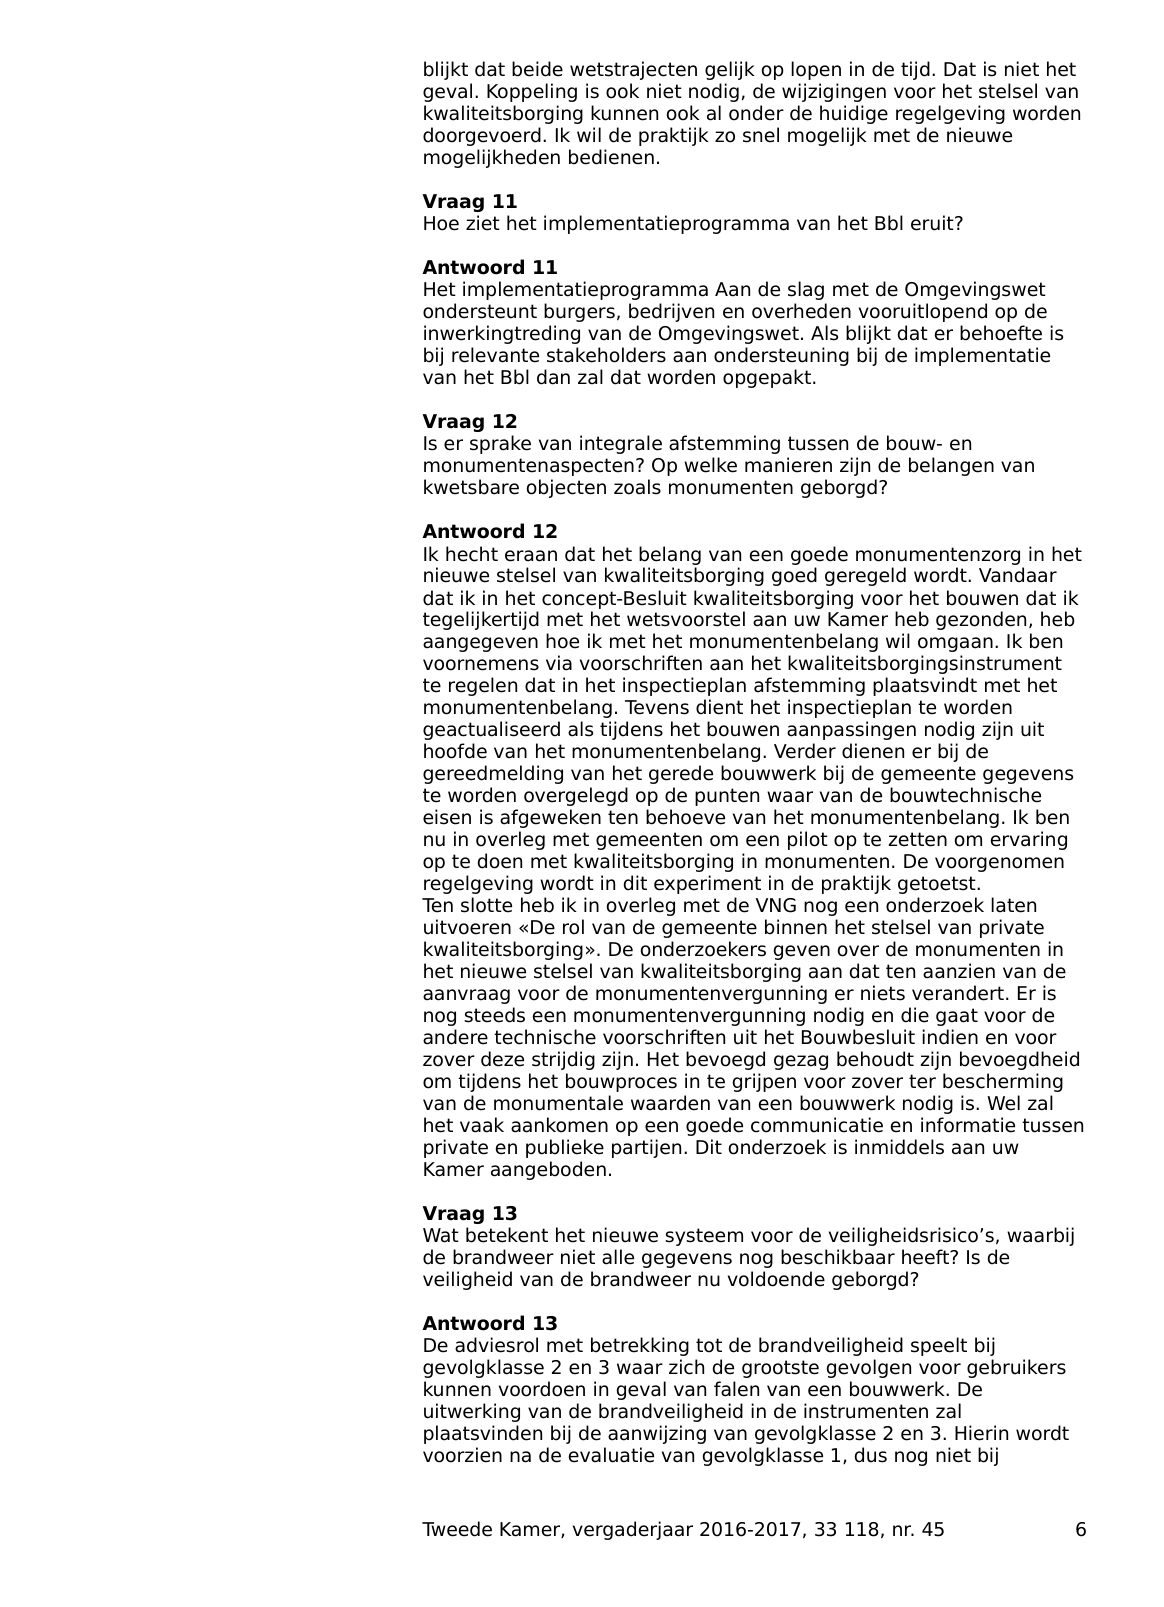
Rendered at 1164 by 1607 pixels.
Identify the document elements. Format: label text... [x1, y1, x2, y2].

text Hoe ziet het implementatieprogramma van het Bbl eruit? [422, 213, 1087, 235]
text Antwoord 11 [422, 257, 1087, 279]
text Is er sprake van integrale afstemming tussen de bouw- en monumentenaspecten? Op welke manieren zijn de belangen van kwetsbare objecten zoals monumenten geborgd? [422, 433, 1087, 499]
text Ik hecht eraan dat het belang van een goede monumentenzorg in het nieuwe stelsel van kwaliteitsborging goed geregeld wordt. Vandaar dat ik in het concept-Besluit kwaliteitsborging voor het bouwen dat ik tegelijkertijd met het wetsvoorstel aan uw Kamer heb gezonden, heb aangegeven hoe ik met het monumentenbelang wil omgaan. Ik ben voornemens via voorschriften aan het kwaliteitsborgingsinstrument te regelen dat in het inspectieplan afstemming plaatsvindt met het monumentenbelang. Tevens dient het inspectieplan te worden geactualiseerd als tijdens het bouwen aanpassingen nodig zijn uit hoofde van het monumentenbelang. Verder dienen er bij de gereedmelding van het gerede bouwwerk bij de gemeente gegevens te worden overgelegd op de punten waar van de bouwtechnische eisen is afgeweken ten behoeve van het monumentenbelang. Ik ben nu in overleg met gemeenten om een pilot op te zetten om ervaring op te doen met kwaliteitsborging in monumenten. De voorgenomen regelgeving wordt in dit experiment in de praktijk getoetst. [422, 543, 1087, 895]
text Ten slotte heb ik in overleg met de VNG nog een onderzoek laten uitvoeren «De rol van de gemeente binnen het stelsel van private kwaliteitsborging». De onderzoekers geven over de monumenten in het nieuwe stelsel van kwaliteitsborging aan dat ten aanzien van de aanvraag voor de monumentenvergunning er niets verandert. Er is nog steeds een monumentenvergunning nodig en die gaat voor de andere technische voorschriften uit het Bouwbesluit indien en voor zover deze strijdig zijn. Het bevoegd gezag behoudt zijn bevoegdheid om tijdens het bouwproces in te grijpen voor zover ter bescherming van de monumentale waarden van een bouwwerk nodig is. Wel zal het vaak aankomen op een goede communicatie en informatie tussen private en publieke partijen. Dit onderzoek is inmiddels aan uw Kamer aangeboden. [422, 895, 1087, 1181]
text Vraag 13 [422, 1203, 1087, 1225]
text De adviesrol met betrekking tot de brandveiligheid speelt bij gevolgklasse 2 en 3 waar zich de grootste gevolgen voor gebruikers kunnen voordoen in geval van falen van een bouwwerk. De uitwerking van de brandveiligheid in de instrumenten zal plaatsvinden bij de aanwijzing van gevolgklasse 2 en 3. Hierin wordt voorzien na de evaluatie van gevolgklasse 1, dus nog niet bij [422, 1335, 1087, 1467]
text Vraag 11 [422, 191, 1087, 213]
text Antwoord 13 [422, 1313, 1087, 1335]
text Antwoord 12 [422, 521, 1087, 543]
text blijkt dat beide wetstrajecten gelijk op lopen in de tijd. Dat is niet het geval. Koppeling is ook niet nodig, de wijzigingen voor het stelsel van kwaliteitsborging kunnen ook al onder de huidige regelgeving worden doorgevoerd. Ik wil de praktijk zo snel mogelijk met de nieuwe mogelijkheden bedienen. [422, 59, 1087, 169]
text Vraag 12 [422, 411, 1087, 433]
text Het implementatieprogramma Aan de slag met de Omgevingswet ondersteunt burgers, bedrijven en overheden vooruitlopend op de inwerkingtreding van de Omgevingswet. Als blijkt dat er behoefte is bij relevante stakeholders aan ondersteuning bij de implementatie van het Bbl dan zal dat worden opgepakt. [422, 279, 1087, 389]
text Wat betekent het nieuwe systeem voor de veiligheidsrisico’s, waarbij de brandweer niet alle gegevens nog beschikbaar heeft? Is de veiligheid van de brandweer nu voldoende geborgd? [422, 1225, 1087, 1291]
